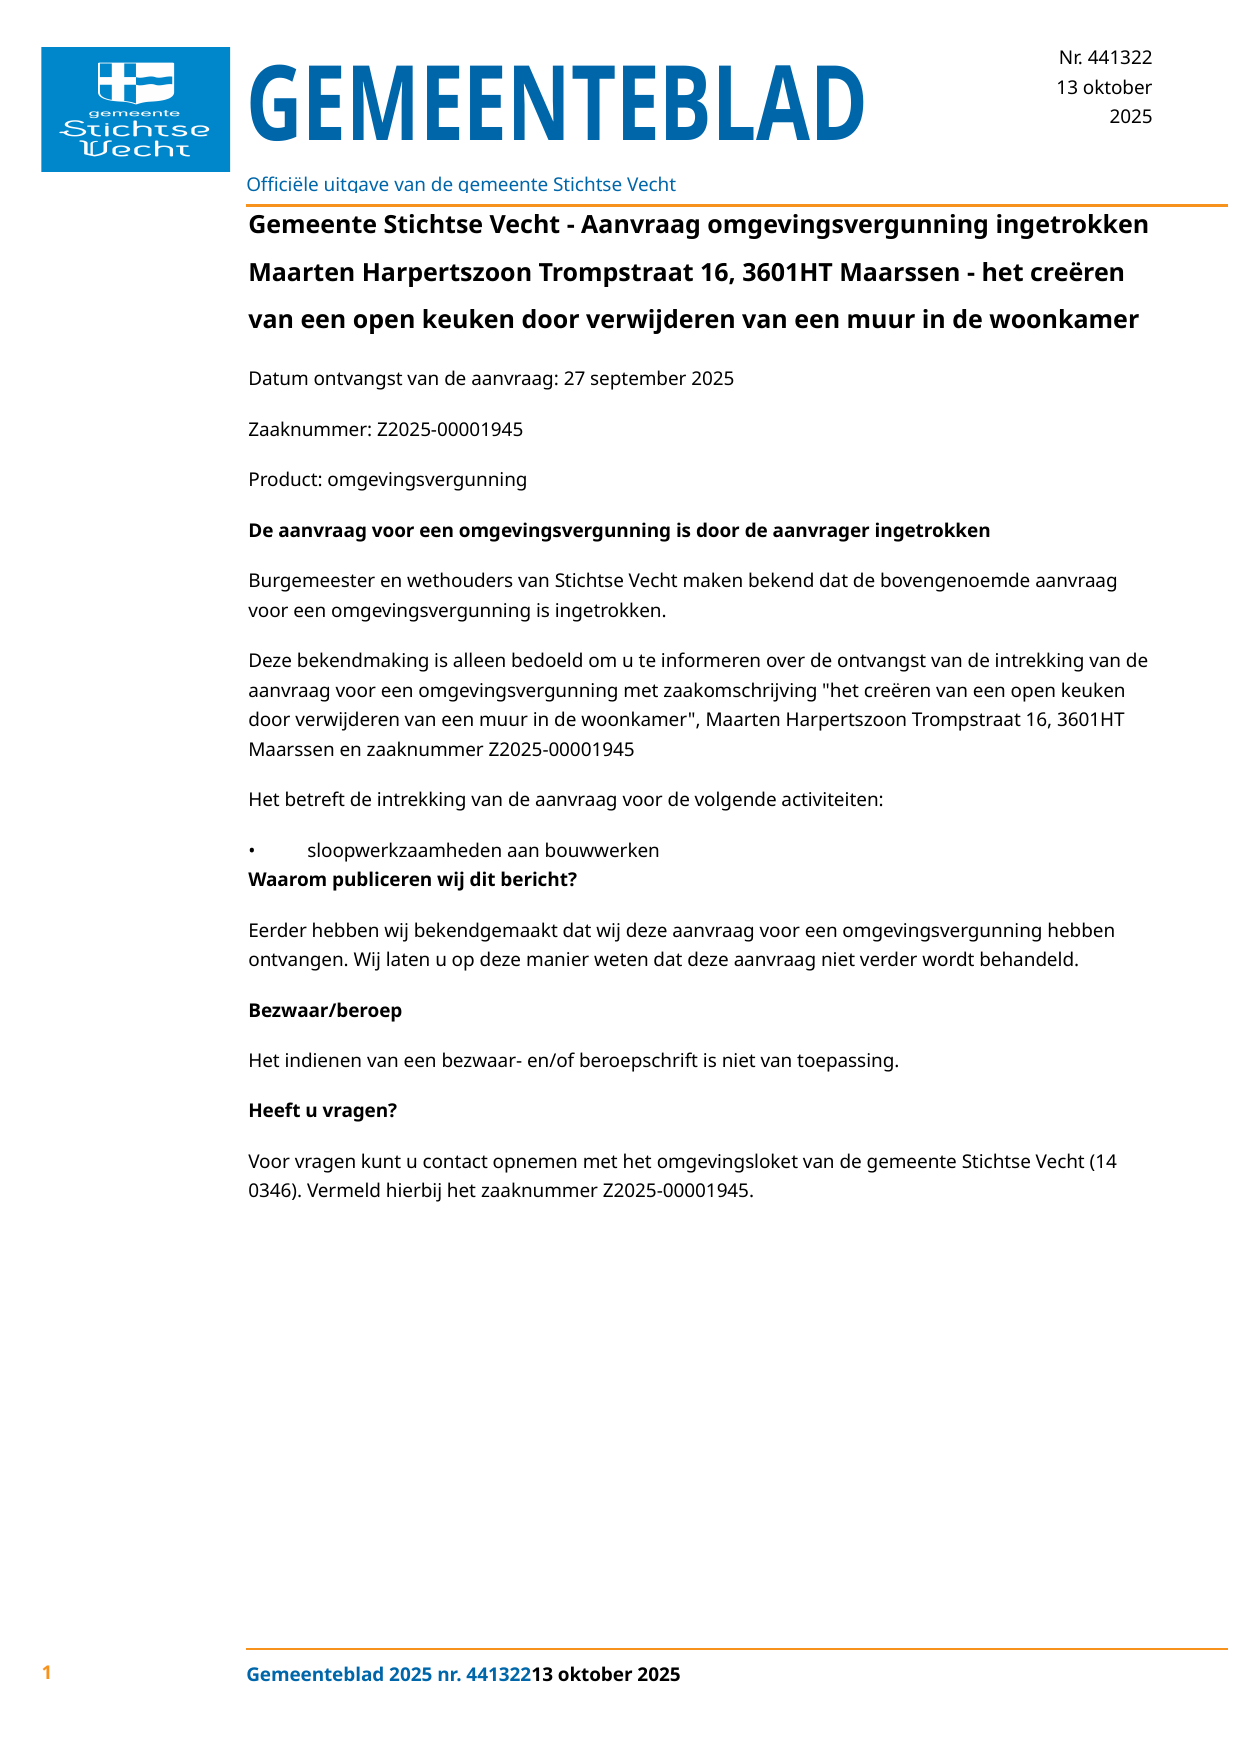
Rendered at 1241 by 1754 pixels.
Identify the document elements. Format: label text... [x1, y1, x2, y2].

list sloopwerkzaamheden aan bouwwerken [248, 837, 1152, 862]
text Heeft u vragen? [248, 1098, 1152, 1123]
picture [99, 63, 135, 101]
text Product: omgevingsvergunning [248, 466, 1152, 492]
text Burgemeester en wethouders van Stichtse Vecht maken bekend dat de bovengenoemde aanvraag voor een omgevingsvergunning is ingetrokken. [248, 567, 1152, 622]
text Waarom publiceren wij dit bericht? [248, 866, 1152, 892]
text Gemeente Stichtse Vecht - Aanvraag omgevingsvergunning ingetrokken Maarten Harpertszoon Trompstraat 16, 3601HT Maarssen - het creëren van een open keuken door verwijderen van een muur in de woonkamer [248, 207, 1152, 336]
text Bezwaar/beroep [248, 997, 1152, 1022]
text Zaaknummer: Z2025-00001945 [248, 416, 1152, 442]
text Eerder hebben wij bekendgemaakt dat wij deze aanvraag voor een omgevingsvergunning hebben ontvangen. Wij laten u op deze manier weten dat deze aanvraag niet verder wordt behandeld. [248, 917, 1152, 972]
picture [137, 63, 174, 103]
text Deze bekendmaking is alleen bedoeld om u te informeren over de ontvangst van de intrekking van de aanvraag voor een omgevingsvergunning met zaakomschrijving "het creëren van een open keuken door verwijderen van een muur in de woonkamer", Maarten Harpertszoon Trompstraat 16, 3601HT Maarssen en zaaknummer Z2025-00001945 [248, 647, 1152, 762]
text Voor vragen kunt u contact opnemen met het omgevingsloket van de gemeente Stichtse Vecht (14 0346). Vermeld hierbij het zaaknummer Z2025-00001945. [248, 1148, 1152, 1203]
text Datum ontvangst van de aanvraag: 27 september 2025 [248, 366, 1152, 391]
text Het indienen van een bezwaar- en/of beroepschrift is niet van toepassing. [248, 1047, 1152, 1073]
text De aanvraag voor een omgevingsvergunning is door de aanvrager ingetrokken [248, 517, 1152, 542]
text Het betreft de intrekking van de aanvraag voor de volgende activiteiten: [248, 786, 1152, 812]
